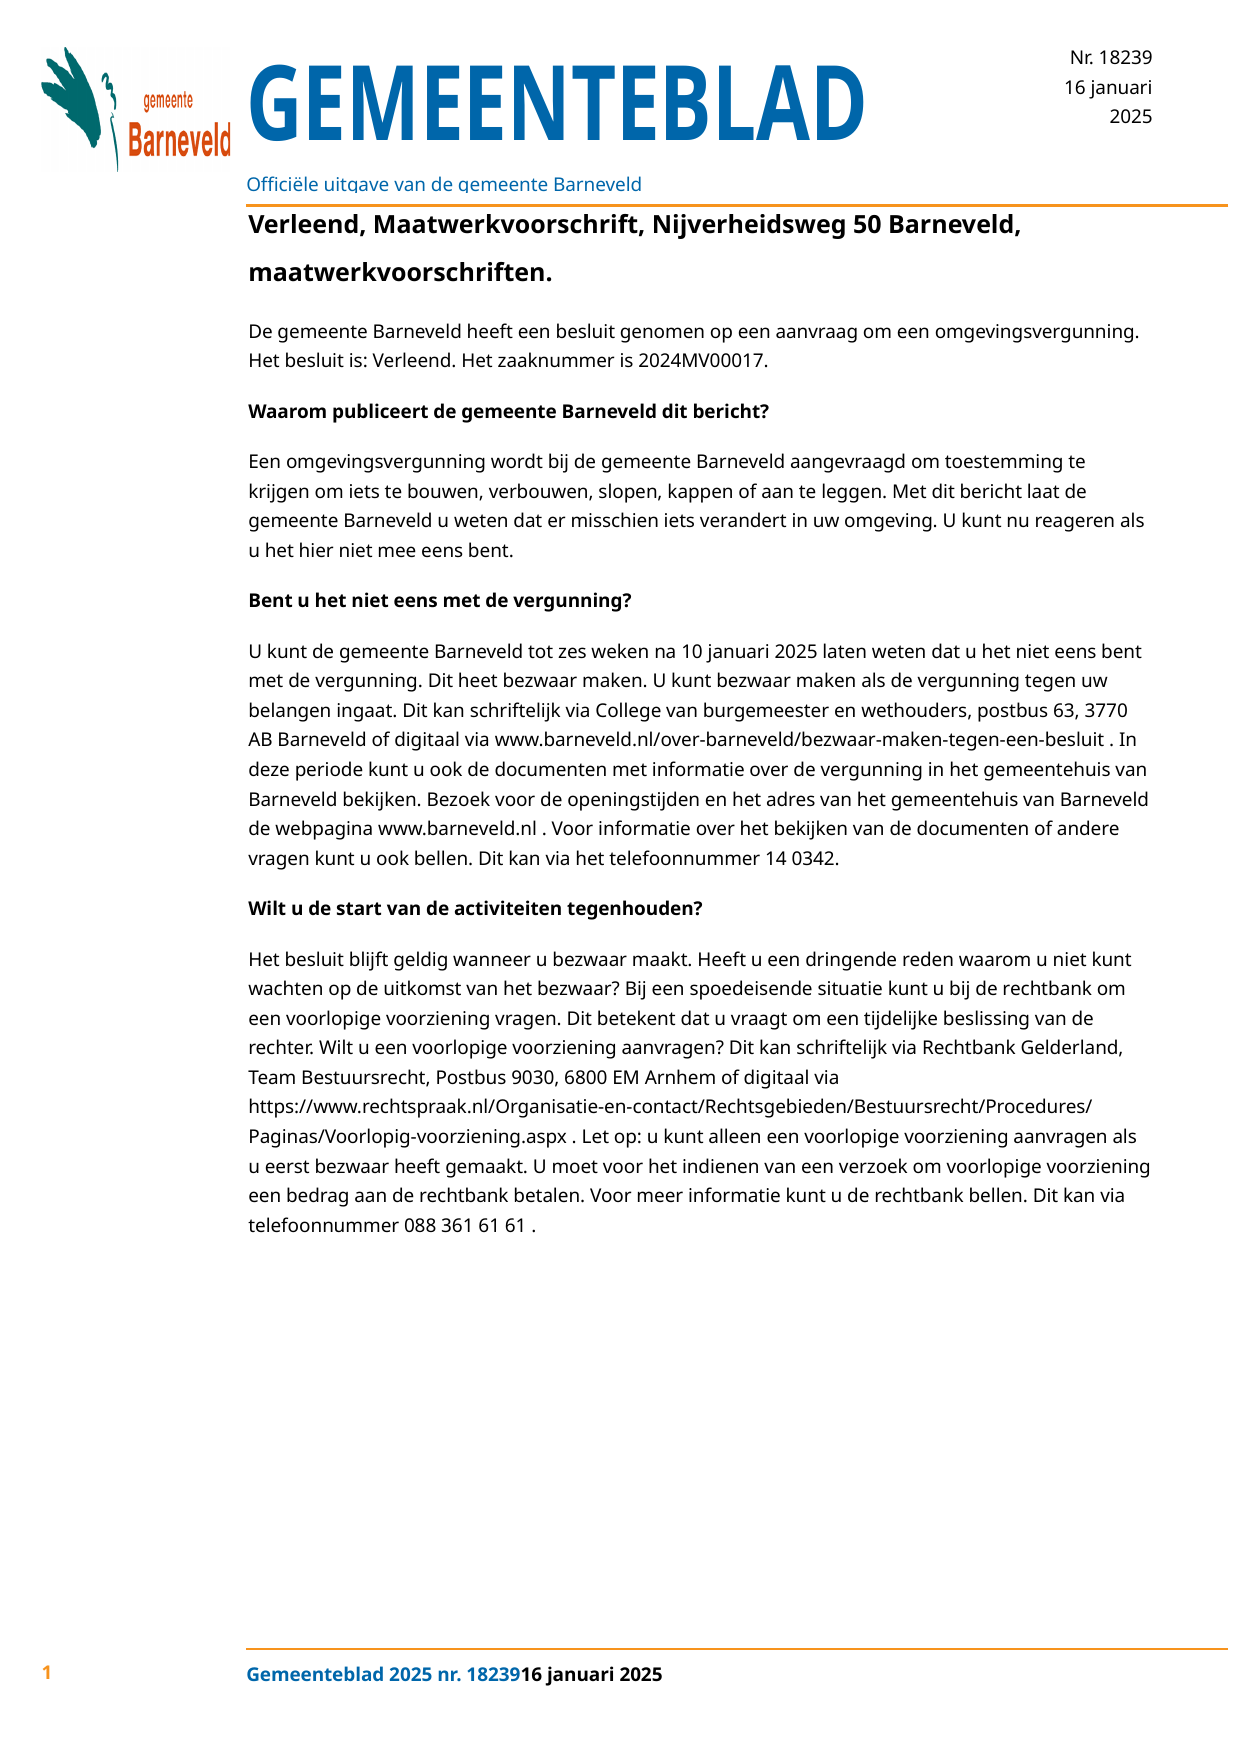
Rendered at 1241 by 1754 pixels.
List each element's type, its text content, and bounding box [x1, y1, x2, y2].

text Het besluit blijft geldig wanneer u bezwaar maakt. Heeft u een dringende reden waarom u niet kunt wachten op de uitkomst van het bezwaar? Bij een spoedeisende situatie kunt u bij de rechtbank om een voorlopige voorziening vragen. Dit betekent dat u vraagt om een tijdelijke beslissing van de rechter. Wilt u een voorlopige voorziening aanvragen? Dit kan schriftelijk via Rechtbank Gelderland, Team Bestuursrecht, Postbus 9030, 6800 EM Arnhem of digitaal via https://www.rechtspraak.nl/Organisatie-en-contact/Rechtsgebieden/Bestuursrecht/Procedures/Paginas/Voorlopig-voorziening.aspx . Let op: u kunt alleen een voorlopige voorziening aanvragen als u eerst bezwaar heeft gemaakt. U moet voor het indienen van een verzoek om voorlopige voorziening een bedrag aan de rechtbank betalen. Voor meer informatie kunt u de rechtbank bellen. Dit kan via telefoonnummer 088 361 61 61 . [248, 946, 1152, 1238]
picture [41, 47, 231, 172]
text Wilt u de start van de activiteiten tegenhouden? [248, 895, 1152, 921]
text Bent u het niet eens met de vergunning? [248, 587, 1152, 613]
text Waarom publiceert de gemeente Barneveld dit bericht? [248, 398, 1152, 424]
text Verleend, Maatwerkvoorschrift, Nijverheidsweg 50 Barneveld, maatwerkvoorschriften. [248, 207, 1152, 288]
text U kunt de gemeente Barneveld tot zes weken na 10 januari 2025 laten weten dat u het niet eens bent met de vergunning. Dit heet bezwaar maken. U kunt bezwaar maken als de vergunning tegen uw belangen ingaat. Dit kan schriftelijk via College van burgemeester en wethouders, postbus 63, 3770 AB Barneveld of digitaal via www.barneveld.nl/over-barneveld/bezwaar-maken-tegen-een-besluit . In deze periode kunt u ook de documenten met informatie over de vergunning in het gemeentehuis van Barneveld bekijken. Bezoek voor de openingstijden en het adres van het gemeentehuis van Barneveld de webpagina www.barneveld.nl . Voor informatie over het bekijken van de documenten of andere vragen kunt u ook bellen. Dit kan via het telefoonnummer 14 0342. [248, 638, 1152, 871]
text Een omgevingsvergunning wordt bij de gemeente Barneveld aangevraagd om toestemming te krijgen om iets te bouwen, verbouwen, slopen, kappen of aan te leggen. Met dit bericht laat de gemeente Barneveld u weten dat er misschien iets verandert in uw omgeving. U kunt nu reageren als u het hier niet mee eens bent. [248, 448, 1152, 563]
text De gemeente Barneveld heeft een besluit genomen op een aanvraag om een omgevingsvergunning. Het besluit is: Verleend. Het zaaknummer is 2024MV00017. [248, 318, 1152, 373]
